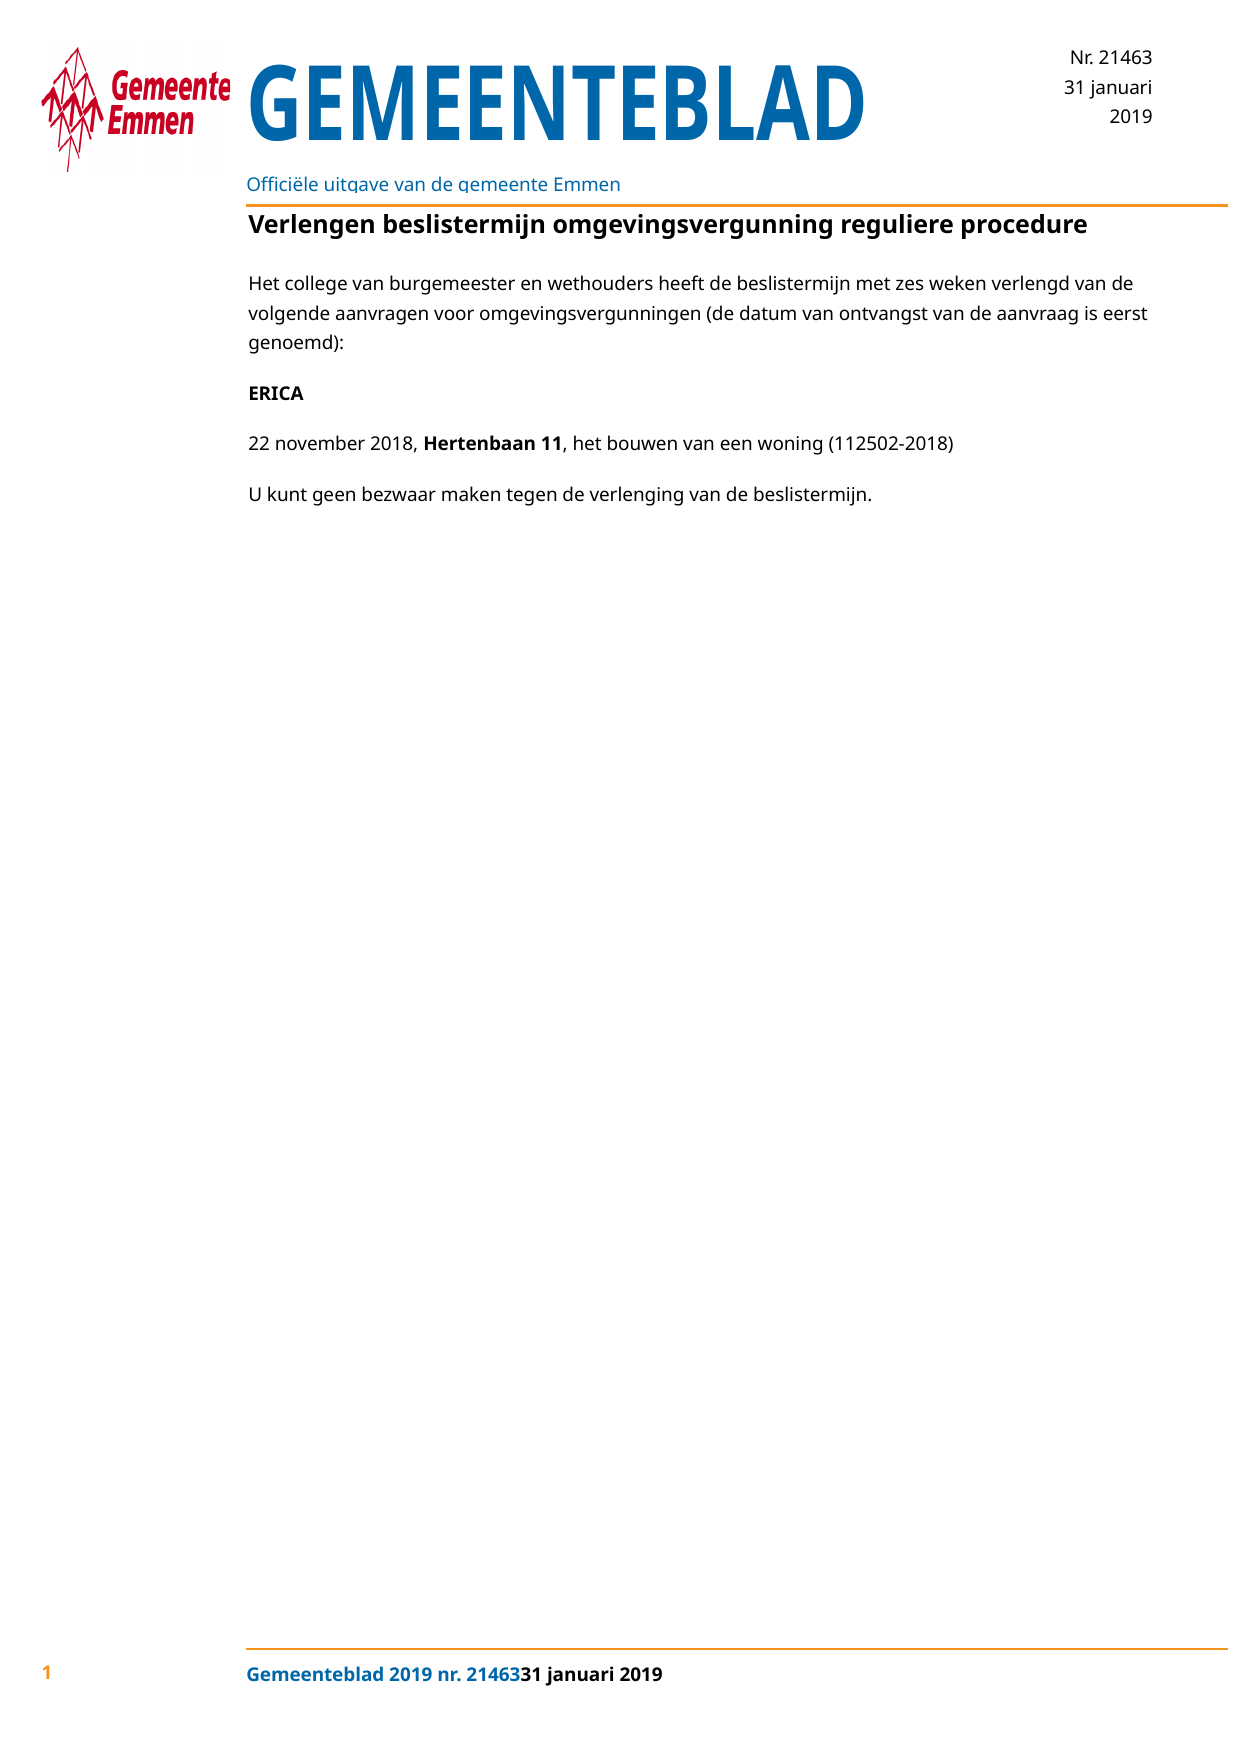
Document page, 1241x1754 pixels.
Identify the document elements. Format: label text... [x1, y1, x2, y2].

text U kunt geen bezwaar maken tegen de verlenging van de beslistermijn. [248, 481, 1152, 506]
picture [41, 47, 231, 172]
text ERICA [248, 380, 1152, 406]
text Het college van burgemeester en wethouders heeft de beslistermijn met zes weken verlengd van de volgende aanvragen voor omgevingsvergunningen (de datum van ontvangst van de aanvraag is eerst genoemd): [248, 270, 1152, 355]
text Verlengen beslistermijn omgevingsvergunning reguliere procedure [248, 207, 1152, 241]
text 22 november 2018, Hertenbaan 11, het bouwen van een woning (112502-2018) [248, 430, 1152, 456]
